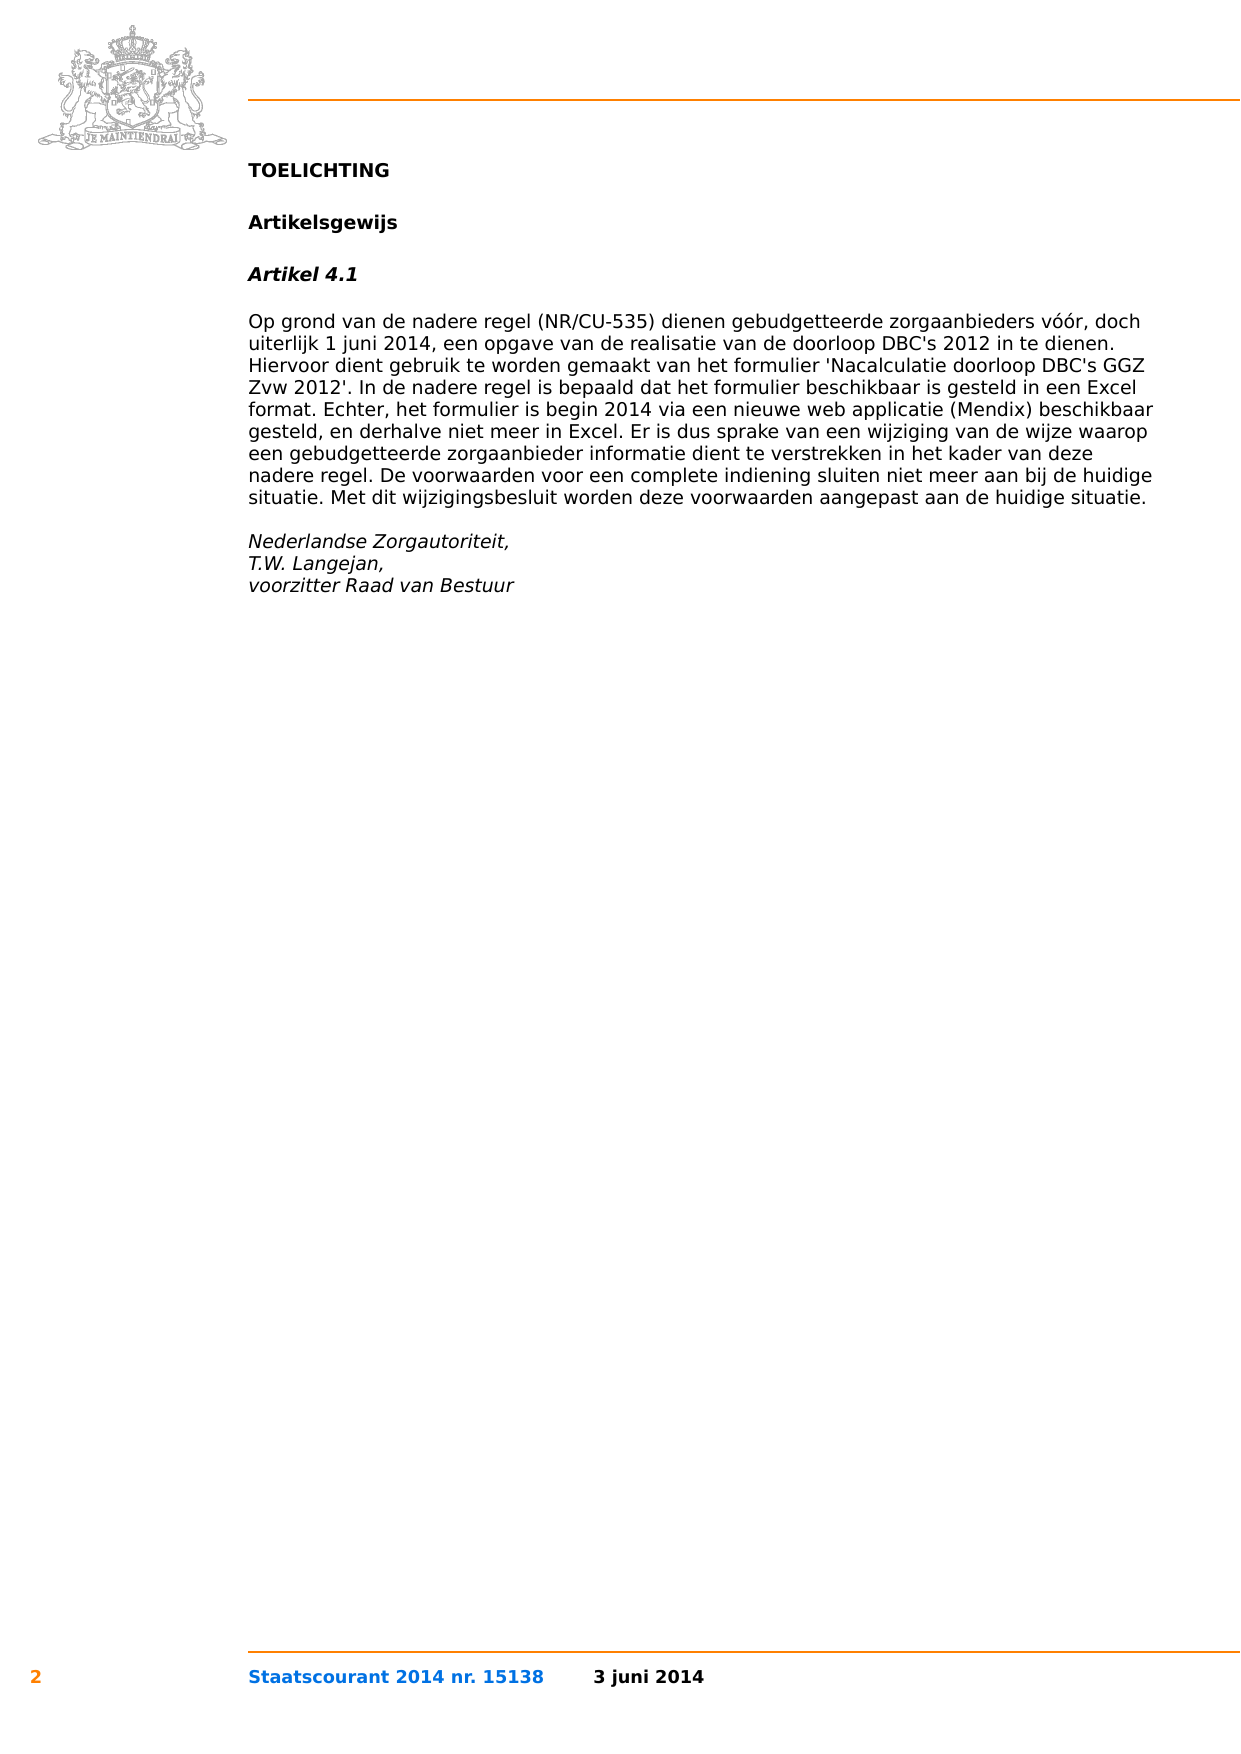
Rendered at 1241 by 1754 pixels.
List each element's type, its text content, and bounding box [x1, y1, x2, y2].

text Op grond van de nadere regel (NR/CU-535) dienen gebudgetteerde zorgaanbieders vóór, doch uiterlijk 1 juni 2014, een opgave van de realisatie van de doorloop DBC's 2012 in te dienen. Hiervoor dient gebruik te worden gemaakt van het formulier 'Nacalculatie doorloop DBC's GGZ Zvw 2012'. In de nadere regel is bepaald dat het formulier beschikbaar is gesteld in een Excel format. Echter, het formulier is begin 2014 via een nieuwe web applicatie (Mendix) beschikbaar gesteld, en derhalve niet meer in Excel. Er is dus sprake van een wijziging van de wijze waarop een gebudgetteerde zorgaanbieder informatie dient te verstrekken in het kader van deze nadere regel. De voorwaarden voor een complete indiening sluiten niet meer aan bij de huidige situatie. Met dit wijzigingsbesluit worden deze voorwaarden aangepast aan de huidige situatie. [248, 311, 1163, 509]
subtitle Artikelsgewijs [248, 212, 1163, 234]
subtitle Artikel 4.1 [248, 264, 1163, 286]
subtitle TOELICHTING [248, 160, 1163, 182]
picture [38, 25, 227, 150]
text Nederlandse Zorgautoriteit, T.W. Langejan, voorzitter Raad van Bestuur [248, 531, 1163, 596]
